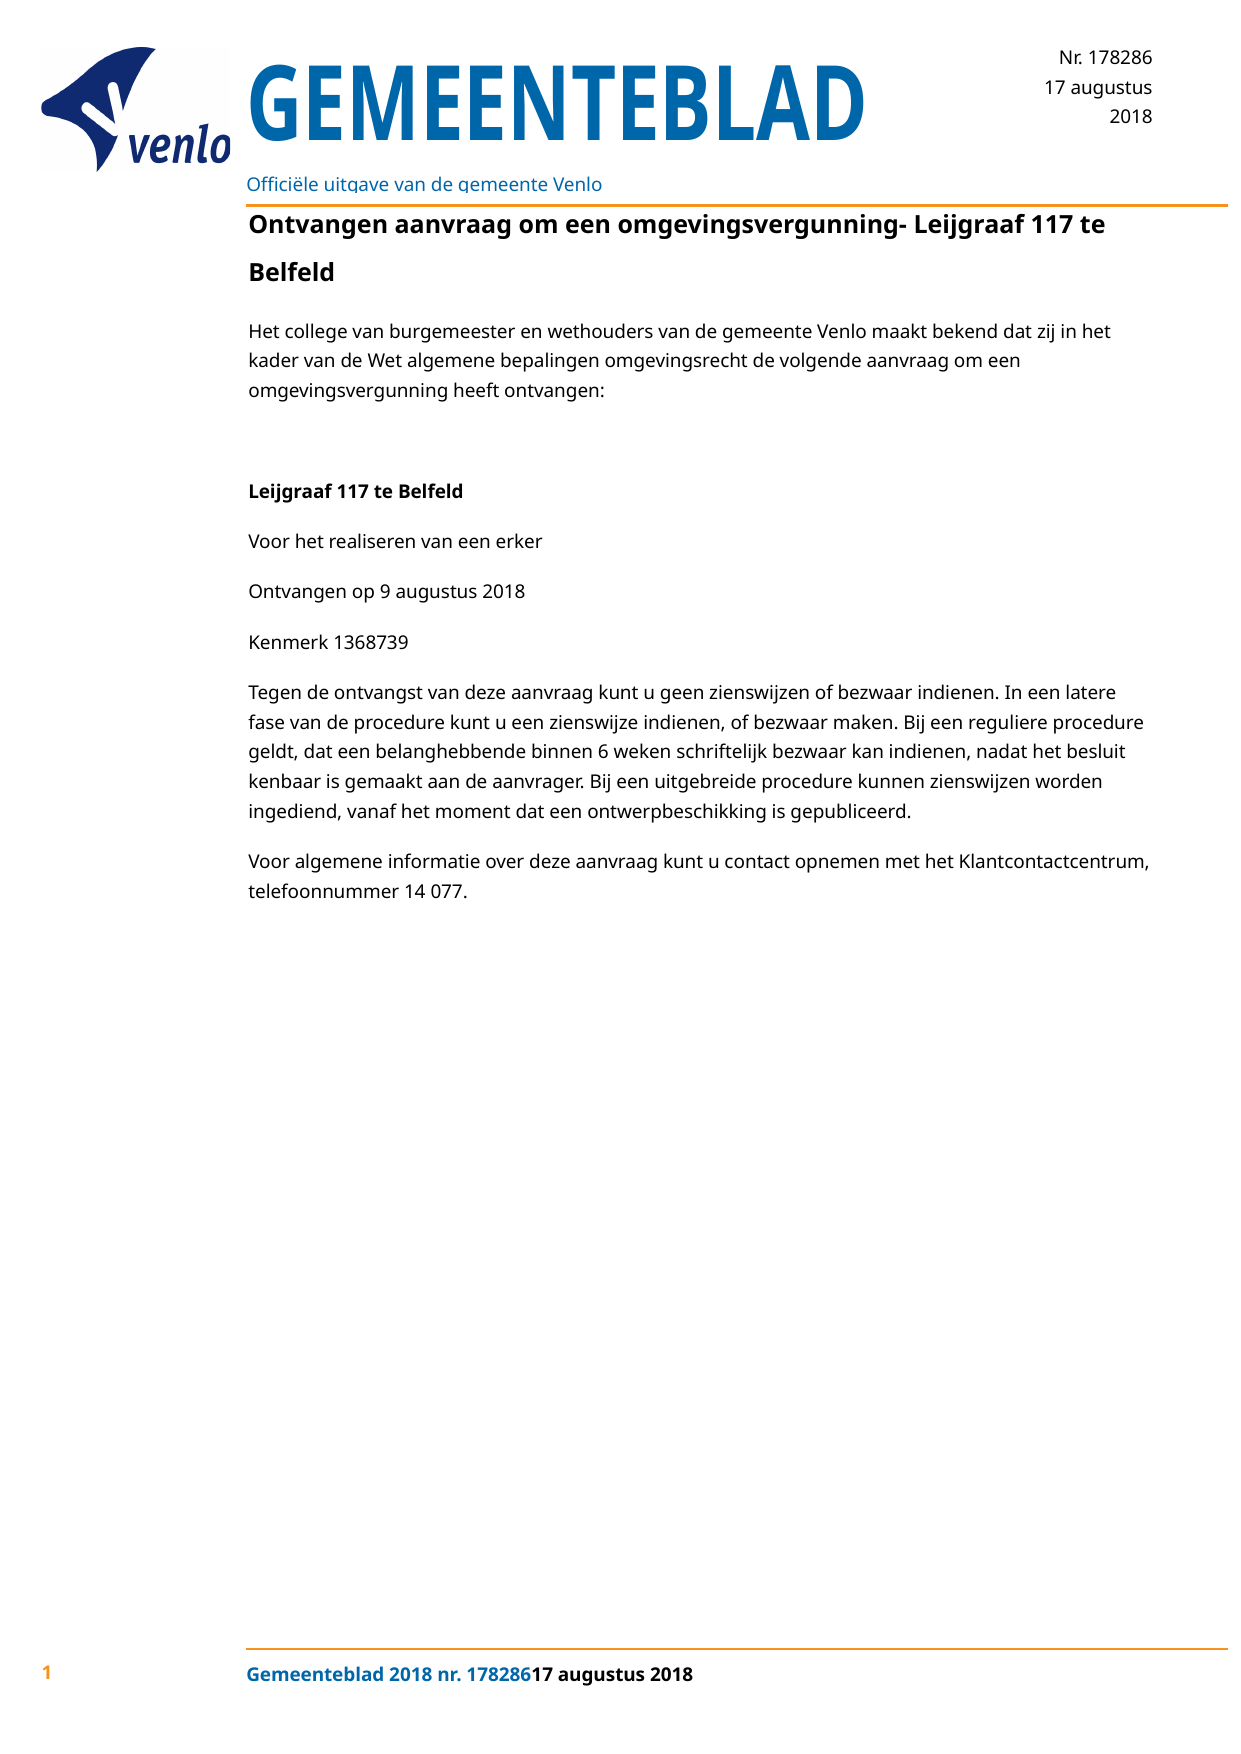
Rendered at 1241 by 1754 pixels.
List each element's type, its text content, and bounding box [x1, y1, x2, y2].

text Ontvangen op 9 augustus 2018 [248, 579, 1152, 604]
text Ontvangen aanvraag om een omgevingsvergunning- Leijgraaf 117 te Belfeld [248, 207, 1152, 288]
text Kenmerk 1368739 [248, 629, 1152, 655]
text Tegen de ontvangst van deze aanvraag kunt u geen zienswijzen of bezwaar indienen. In een latere fase van de procedure kunt u een zienswijze indienen, of bezwaar maken. Bij een reguliere procedure geldt, dat een belanghebbende binnen 6 weken schriftelijk bezwaar kan indienen, nadat het besluit kenbaar is gemaakt aan de aanvrager. Bij een uitgebreide procedure kunnen zienswijzen worden ingediend, vanaf het moment dat een ontwerpbeschikking is gepubliceerd. [248, 679, 1152, 824]
text Leijgraaf 117 te Belfeld [248, 478, 1152, 504]
picture [41, 47, 231, 172]
text Voor het realiseren van een erker [248, 528, 1152, 554]
text Het college van burgemeester en wethouders van de gemeente Venlo maakt bekend dat zij in het kader van de Wet algemene bepalingen omgevingsrecht de volgende aanvraag om een omgevingsvergunning heeft ontvangen: [248, 318, 1152, 403]
text Voor algemene informatie over deze aanvraag kunt u contact opnemen met het Klantcontactcentrum, telefoonnummer 14 077. [248, 848, 1152, 904]
